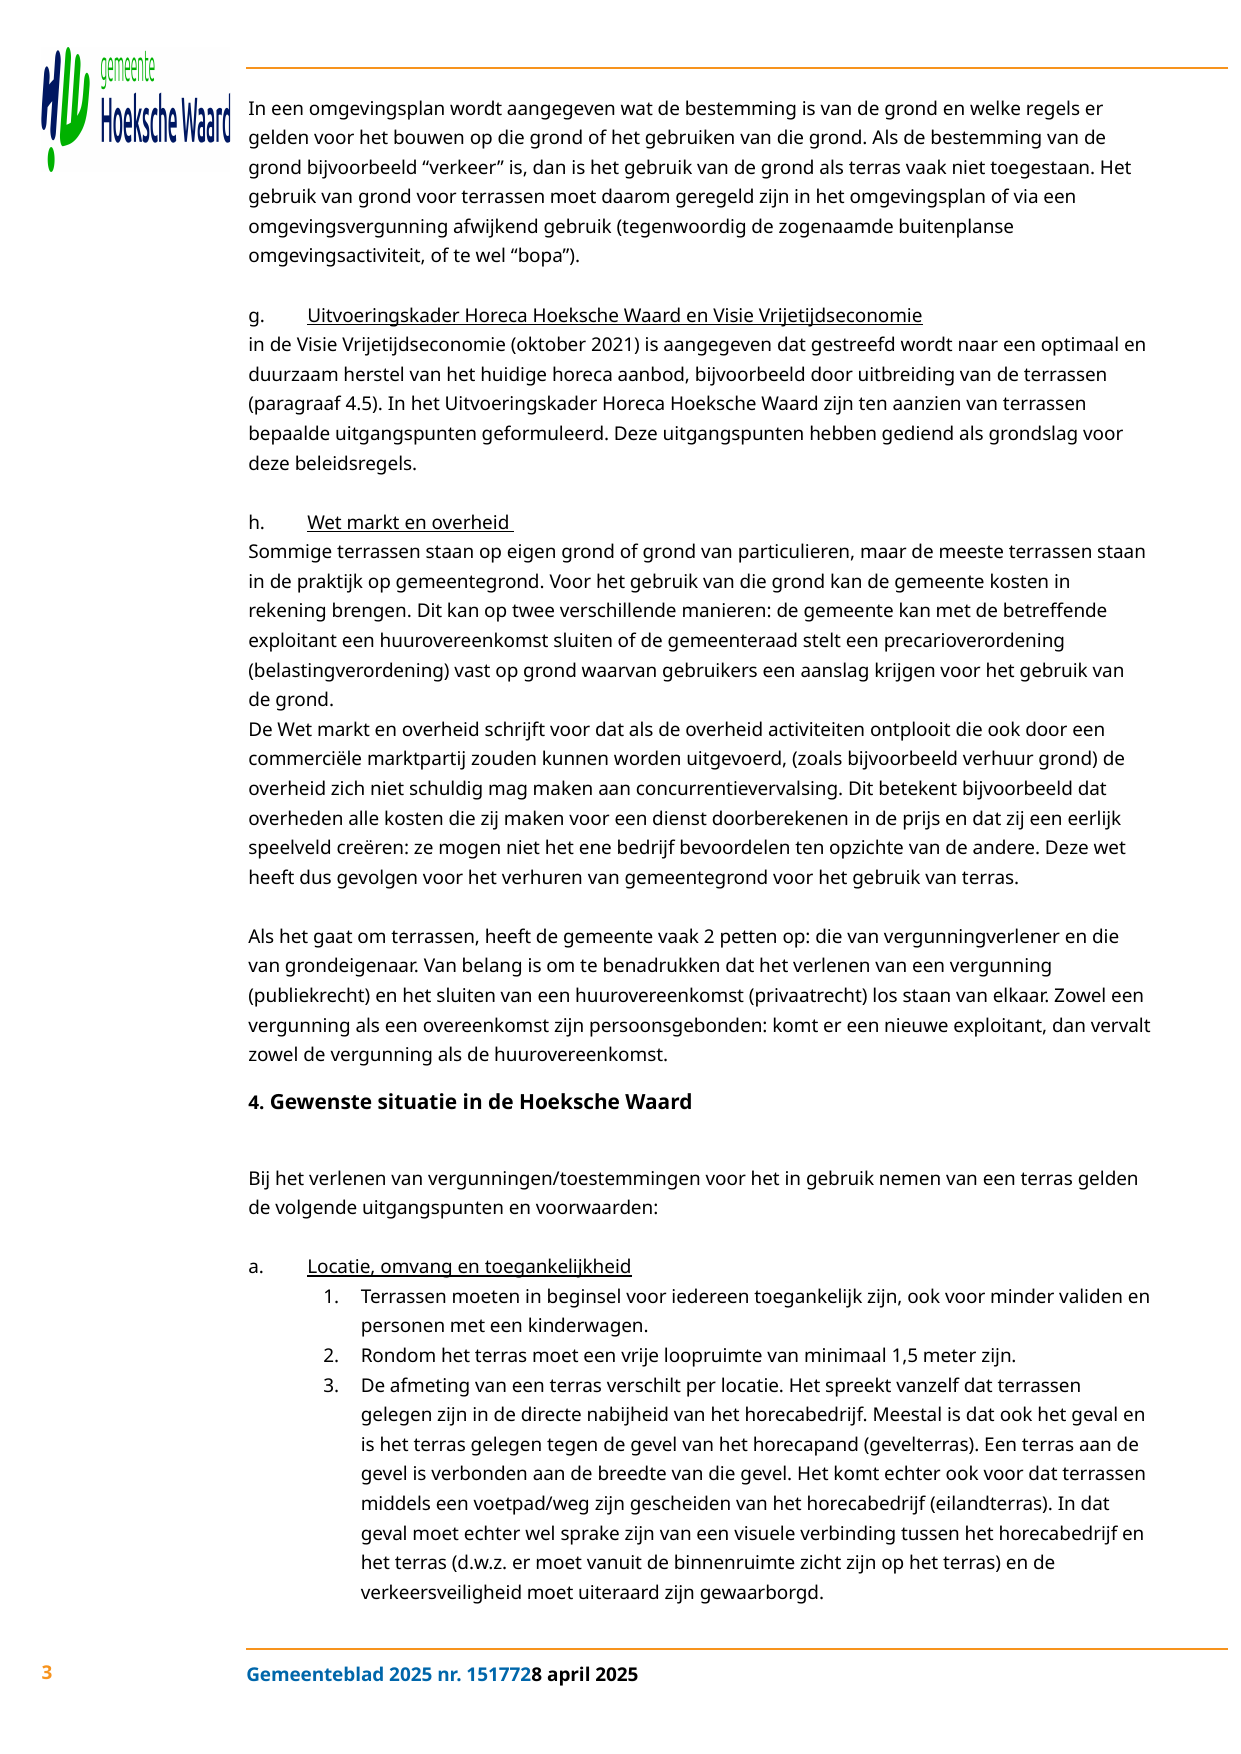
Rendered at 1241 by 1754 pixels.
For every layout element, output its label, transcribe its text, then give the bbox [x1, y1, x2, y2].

text Als het gaat om terrassen, heeft de gemeente vaak 2 petten op: die van vergunningverlener en die van grondeigenaar. Van belang is om te benadrukken dat het verlenen van een vergunning (publiekrecht) en het sluiten van een huurovereenkomst (privaatrecht) los staan van elkaar. Zowel een vergunning als een overeenkomst zijn persoonsgebonden: komt er een nieuwe exploitant, dan vervalt zowel de vergunning als de huurovereenkomst. [248, 923, 1152, 1067]
list Locatie, omvang en toegankelijkheid [248, 1253, 1152, 1279]
text Bij het verlenen van vergunningen/toestemmingen voor het in gebruik nemen van een terras gelden de volgende uitgangspunten en voorwaarden: [248, 1165, 1152, 1220]
text In een omgevingsplan wordt aangegeven wat de bestemming is van de grond en welke regels er gelden voor het bouwen op die grond of het gebruiken van die grond. Als de bestemming van de grond bijvoorbeeld “verkeer” is, dan is het gebruik van de grond als terras vaak niet toegestaan. Het gebruik van grond voor terrassen moet daarom geregeld zijn in het omgevingsplan of via een omgevingsvergunning afwijkend gebruik (tegenwoordig de zogenaamde buitenplanse omgevingsactiviteit, of te wel “bopa”). [248, 95, 1152, 268]
list De afmeting van een terras verschilt per locatie. Het spreekt vanzelf dat terrassen gelegen zijn in de directe nabijheid van het horecabedrijf. Meestal is dat ook het geval en is het terras gelegen tegen de gevel van het horecapand (gevelterras). Een terras aan de gevel is verbonden aan de breedte van die gevel. Het komt echter ook voor dat terrassen middels een voetpad/weg zijn gescheiden van het horecabedrijf (eilandterras). In dat geval moet echter wel sprake zijn van een visuele verbinding tussen het horecabedrijf en het terras (d.w.z. er moet vanuit de binnenruimte zicht zijn op het terras) en de verkeersveiligheid moet uiteraard zijn gewaarborgd. [323, 1372, 1152, 1605]
list Wet markt en overheid [248, 509, 1152, 535]
list Rondom het terras moet een vrije loopruimte van minimaal 1,5 meter zijn. [323, 1342, 1152, 1368]
list Uitvoeringskader Horeca Hoeksche Waard en Visie Vrijetijdseconomie [248, 302, 1152, 328]
list Terrassen moeten in beginsel voor iedereen toegankelijk zijn, ook voor minder validen en personen met een kinderwagen. [323, 1283, 1152, 1338]
text De Wet markt en overheid schrijft voor dat als de overheid activiteiten ontplooit die ook door een commerciële marktpartij zouden kunnen worden uitgevoerd, (zoals bijvoorbeeld verhuur grond) de overheid zich niet schuldig mag maken aan concurrentievervalsing. Dit betekent bijvoorbeeld dat overheden alle kosten die zij maken voor een dienst doorberekenen in de prijs en dat zij een eerlijk speelveld creëren: ze mogen niet het ene bedrijf bevoordelen ten opzichte van de andere. Deze wet heeft dus gevolgen voor het verhuren van gemeentegrond voor het gebruik van terras. [248, 716, 1152, 890]
text 4. Gewenste situatie in de Hoeksche Waard [248, 1087, 1152, 1116]
text in de Visie Vrijetijdseconomie (oktober 2021) is aangegeven dat gestreefd wordt naar een optimaal en duurzaam herstel van het huidige horeca aanbod, bijvoorbeeld door uitbreiding van de terrassen (paragraaf 4.5). In het Uitvoeringskader Horeca Hoeksche Waard zijn ten aanzien van terrassen bepaalde uitgangspunten geformuleerd. Deze uitgangspunten hebben gediend als grondslag voor deze beleidsregels. [248, 331, 1152, 476]
picture [41, 47, 231, 172]
text Sommige terrassen staan op eigen grond of grond van particulieren, maar de meeste terrassen staan in de praktijk op gemeentegrond. Voor het gebruik van die grond kan de gemeente kosten in rekening brengen. Dit kan op twee verschillende manieren: de gemeente kan met de betreffende exploitant een huurovereenkomst sluiten of de gemeenteraad stelt een precarioverordening (belastingverordening) vast op grond waarvan gebruikers een aanslag krijgen voor het gebruik van de grond. [248, 538, 1152, 712]
